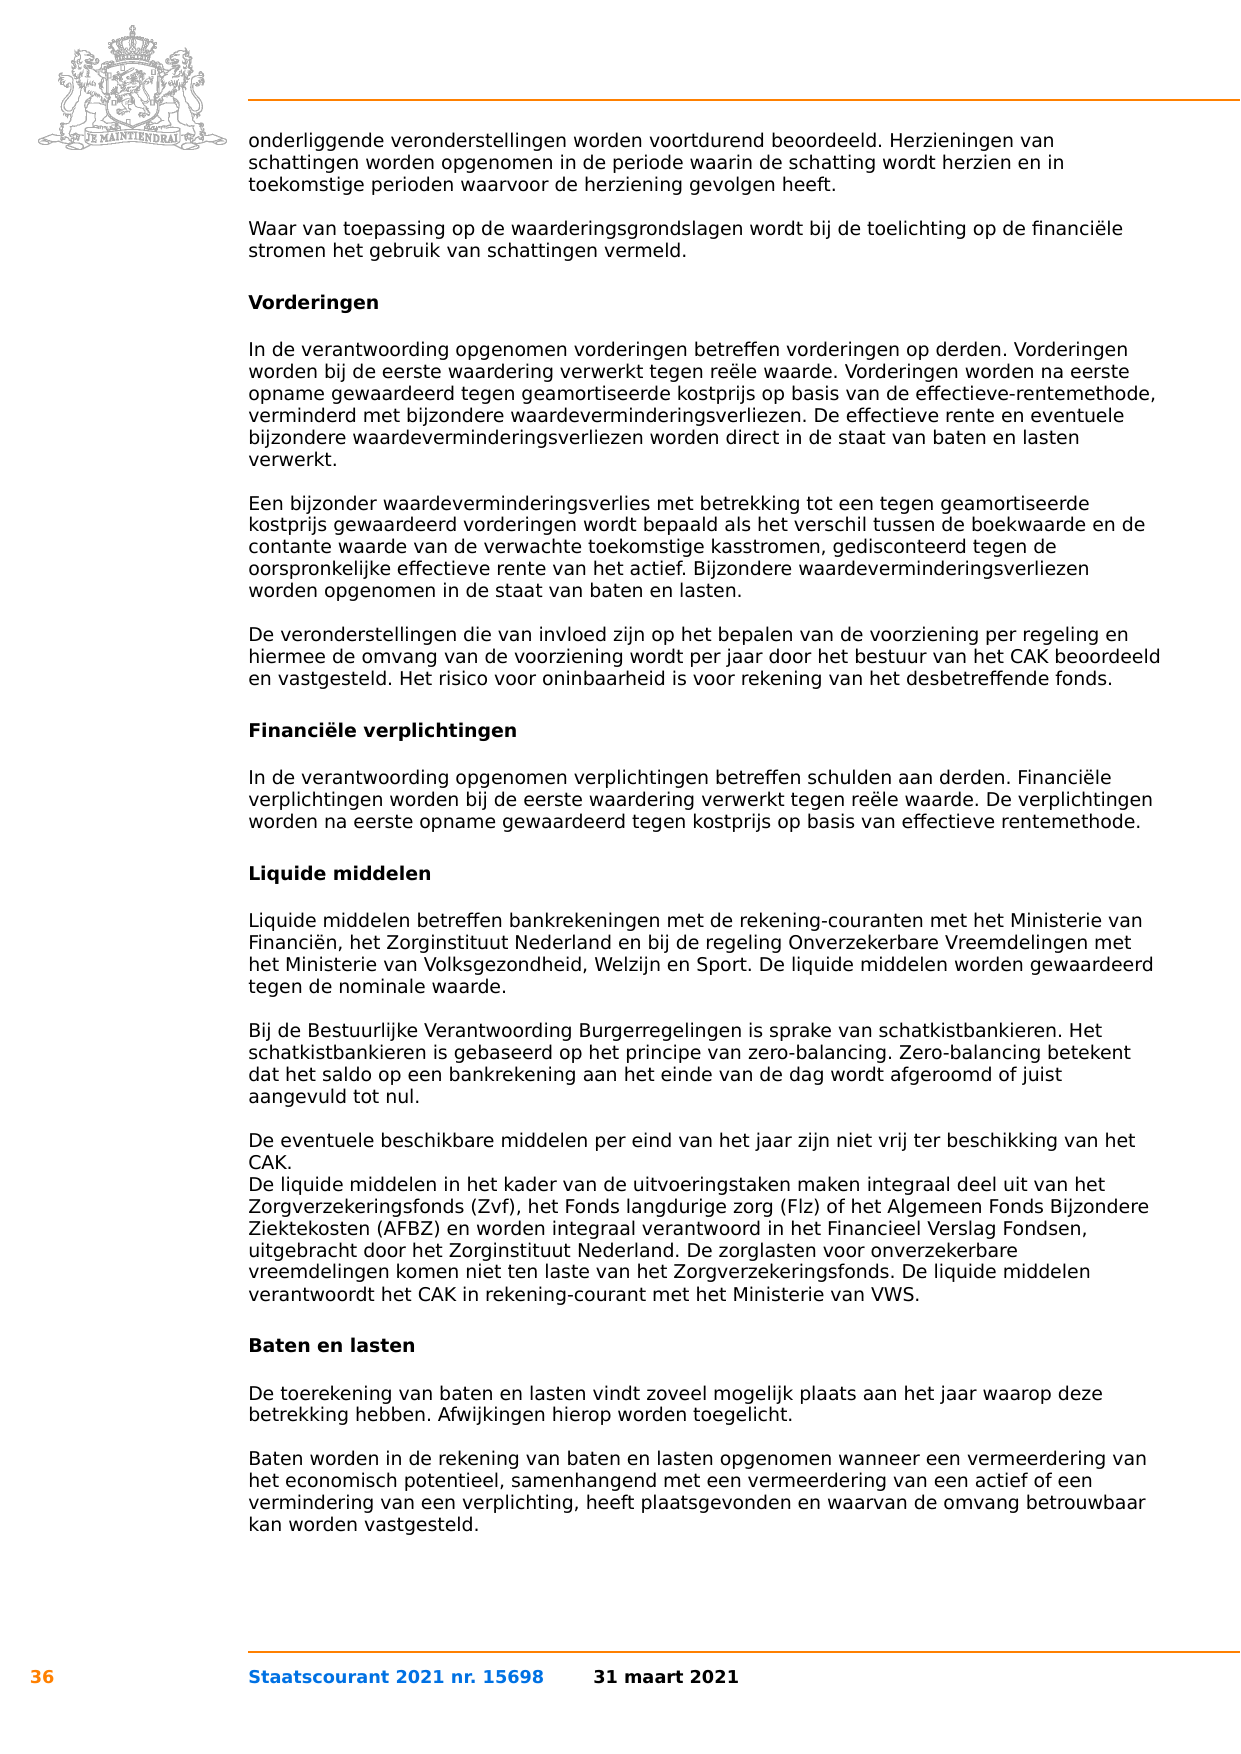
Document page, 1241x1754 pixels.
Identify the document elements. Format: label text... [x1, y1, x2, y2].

text onderliggende veronderstellingen worden voortdurend beoordeeld. Herzieningen van schattingen worden opgenomen in de periode waarin de schatting wordt herzien en in toekomstige perioden waarvoor de herziening gevolgen heeft. [248, 130, 1163, 196]
text Waar van toepassing op de waarderingsgrondslagen wordt bij de toelichting op de financiële stromen het gebruik van schattingen vermeld. [248, 218, 1163, 262]
text In de verantwoording opgenomen vorderingen betreffen vorderingen op derden. Vorderingen worden bij de eerste waardering verwerkt tegen reële waarde. Vorderingen worden na eerste opname gewaardeerd tegen geamortiseerde kostprijs op basis van de effectieve-rentemethode, verminderd met bijzondere waardeverminderingsverliezen. De effectieve rente en eventuele bijzondere waardeverminderingsverliezen worden direct in de staat van baten en lasten verwerkt. [248, 339, 1163, 471]
picture [38, 25, 227, 150]
subtitle Vorderingen [248, 292, 1163, 314]
subtitle Baten en lasten [248, 1335, 1163, 1357]
text Baten worden in de rekening van baten en lasten opgenomen wanneer een vermeerdering van het economisch potentieel, samenhangend met een vermeerdering van een actief of een vermindering van een verplichting, heeft plaatsgevonden en waarvan de omvang betrouwbaar kan worden vastgesteld. [248, 1448, 1163, 1536]
subtitle Liquide middelen [248, 863, 1163, 885]
subtitle Financiële verplichtingen [248, 720, 1163, 742]
text In de verantwoording opgenomen verplichtingen betreffen schulden aan derden. Financiële verplichtingen worden bij de eerste waardering verwerkt tegen reële waarde. De verplichtingen worden na eerste opname gewaardeerd tegen kostprijs op basis van effectieve rentemethode. [248, 767, 1163, 833]
text Bij de Bestuurlijke Verantwoording Burgerregelingen is sprake van schatkistbankieren. Het schatkistbankieren is gebaseerd op het principe van zero-balancing. Zero-balancing betekent dat het saldo op een bankrekening aan het einde van de dag wordt afgeroomd of juist aangevuld tot nul. [248, 1020, 1163, 1108]
text De toerekening van baten en lasten vindt zoveel mogelijk plaats aan het jaar waarop deze betrekking hebben. Afwijkingen hierop worden toegelicht. [248, 1382, 1163, 1426]
text Een bijzonder waardeverminderingsverlies met betrekking tot een tegen geamortiseerde kostprijs gewaardeerd vorderingen wordt bepaald als het verschil tussen de boekwaarde en de contante waarde van de verwachte toekomstige kasstromen, gedisconteerd tegen de oorspronkelijke effectieve rente van het actief. Bijzondere waardeverminderingsverliezen worden opgenomen in de staat van baten en lasten. [248, 492, 1163, 602]
text Liquide middelen betreffen bankrekeningen met de rekening-couranten met het Ministerie van Financiën, het Zorginstituut Nederland en bij de regeling Onverzekerbare Vreemdelingen met het Ministerie van Volksgezondheid, Welzijn en Sport. De liquide middelen worden gewaardeerd tegen de nominale waarde. [248, 910, 1163, 998]
text De eventuele beschikbare middelen per eind van het jaar zijn niet vrij ter beschikking van het CAK. [248, 1129, 1163, 1173]
text De liquide middelen in het kader van de uitvoeringstaken maken integraal deel uit van het Zorgverzekeringsfonds (Zvf), het Fonds langdurige zorg (Flz) of het Algemeen Fonds Bijzondere Ziektekosten (AFBZ) en worden integraal verantwoord in het Financieel Verslag Fondsen, uitgebracht door het Zorginstituut Nederland. De zorglasten voor onverzekerbare vreemdelingen komen niet ten laste van het Zorgverzekeringsfonds. De liquide middelen verantwoordt het CAK in rekening-courant met het Ministerie van VWS. [248, 1173, 1163, 1305]
text De veronderstellingen die van invloed zijn op het bepalen van de voorziening per regeling en hiermee de omvang van de voorziening wordt per jaar door het bestuur van het CAK beoordeeld en vastgesteld. Het risico voor oninbaarheid is voor rekening van het desbetreffende fonds. [248, 624, 1163, 690]
